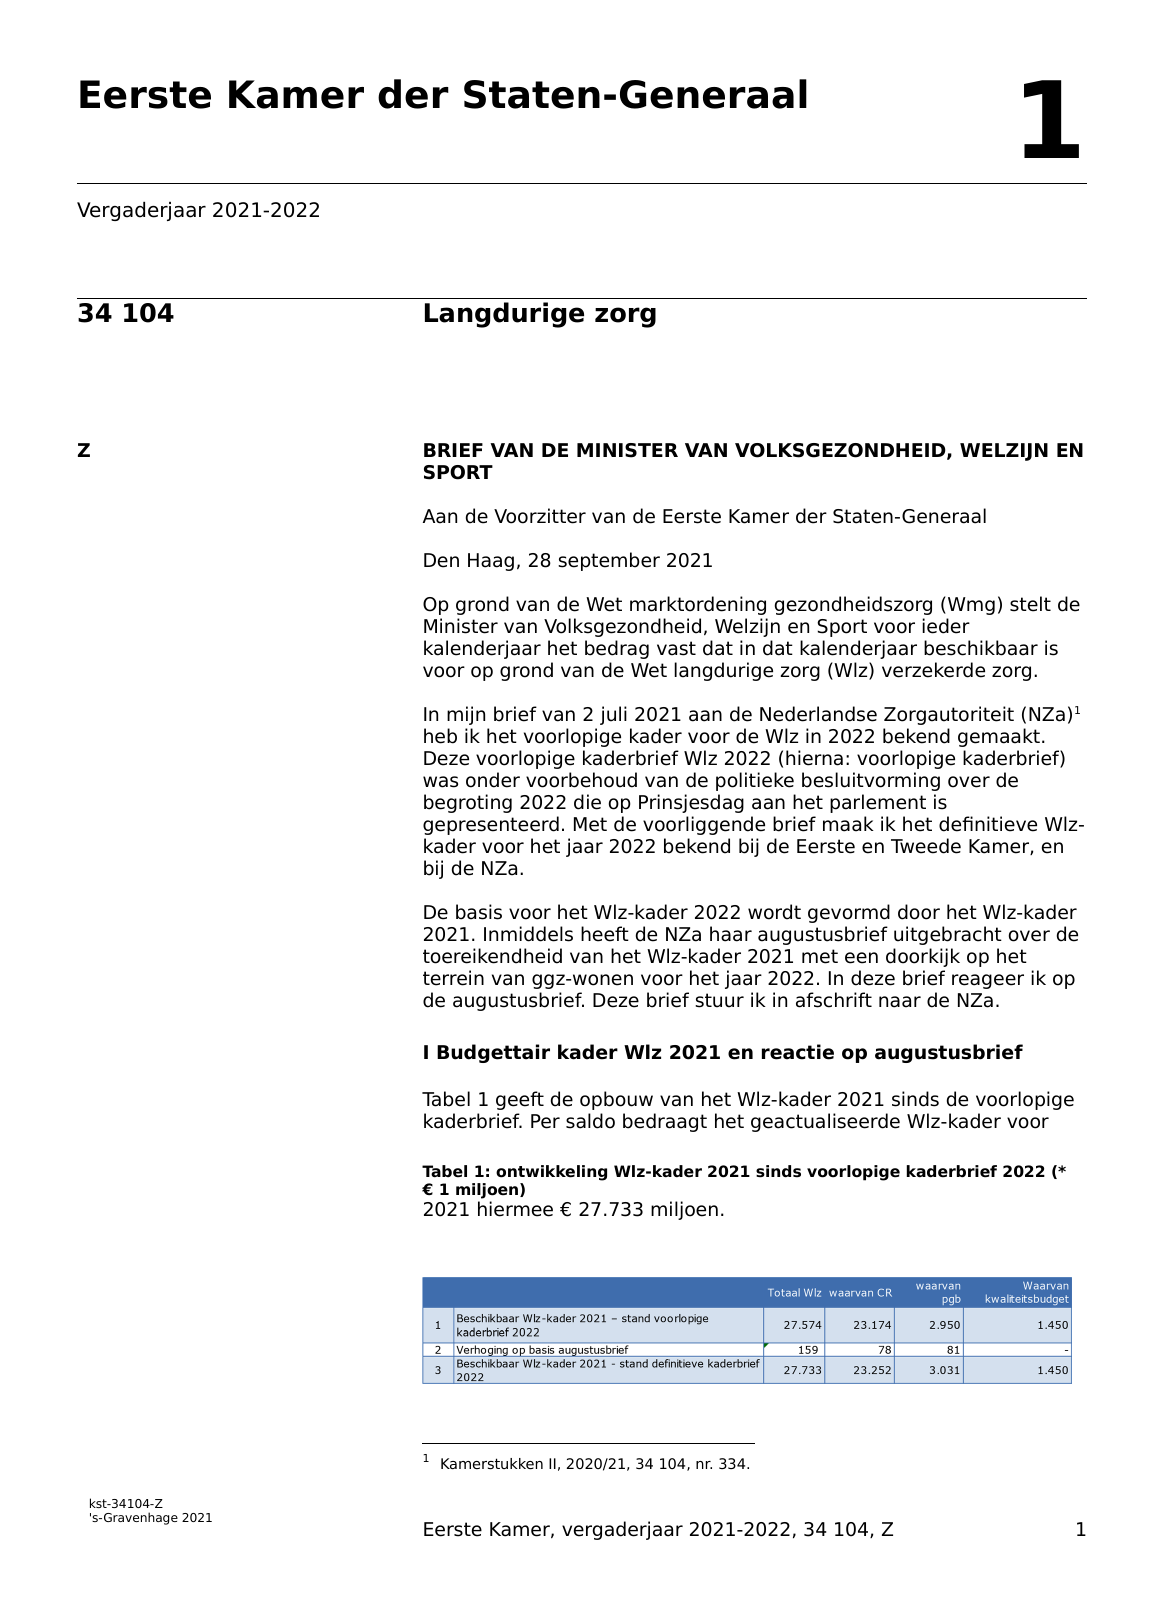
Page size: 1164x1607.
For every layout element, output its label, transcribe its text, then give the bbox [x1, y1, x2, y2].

text Den Haag, 28 september 2021 [422, 550, 1087, 572]
text Op grond van de Wet marktordening gezondheidszorg (Wmg) stelt de Minister van Volksgezondheid, Welzijn en Sport voor ieder kalenderjaar het bedrag vast dat in dat kalenderjaar beschikbaar is voor op grond van de Wet langdurige zorg (Wlz) verzekerde zorg. [422, 594, 1087, 682]
table_cell Vergaderjaar 2021-2022 [77, 184, 1087, 298]
text In mijn brief van 2 juli 2021 aan de Nederlandse Zorgautoriteit (NZa) heb ik het voorlopige kader voor de Wlz in 2022 bekend gemaakt. Deze voorlopige kaderbrief Wlz 2022 (hierna: voorlopige kaderbrief) was onder voorbehoud van de politieke besluitvorming over de begroting 2022 die op Prinsjesdag aan het parlement is gepresenteerd. Met de voorliggende brief maak ik het definitieve Wlz-kader voor het jaar 2022 bekend bij de Eerste en Tweede Kamer, en bij de NZa. [422, 704, 1087, 880]
text Tabel 1: ontwikkeling Wlz-kader 2021 sinds voorlopige kaderbrief 2022 (* € 1 miljoen) [422, 1163, 1072, 1199]
subtitle 34 104 Langdurige zorg [77, 299, 1087, 329]
text Kamerstukken II, 2020/21, 34 104, nr. 334. [422, 1452, 1087, 1474]
text Tabel 1 geeft de opbouw van het Wlz-kader 2021 sinds de voorlopige kaderbrief. Per saldo bedraagt het geactualiseerde Wlz-kader voor 2021 hiermee € 27.733 miljoen. [422, 1089, 1087, 1221]
table_header Eerste Kamer der Staten-Generaal [77, 59, 886, 183]
picture [422, 1277, 1072, 1384]
text De basis voor het Wlz-kader 2022 wordt gevormd door het Wlz-kader 2021. Inmiddels heeft de NZa haar augustusbrief uitgebracht over de toereikendheid van het Wlz-kader 2021 met een doorkijk op het terrein van ggz-wonen voor het jaar 2022. In deze brief reageer ik op de augustusbrief. Deze brief stuur ik in afschrift naar de NZa. [422, 902, 1087, 1012]
subtitle I Budgettair kader Wlz 2021 en reactie op augustusbrief [422, 1042, 1087, 1064]
text kst-34104-Z [88, 1497, 323, 1511]
text Aan de Voorzitter van de Eerste Kamer der Staten-Generaal [422, 506, 1087, 528]
table_header 1 [886, 59, 1087, 183]
text 's-Gravenhage 2021 [88, 1511, 323, 1525]
subtitle Z BRIEF VAN DE MINISTER VAN VOLKSGEZONDHEID, WELZIJN EN SPORT [77, 440, 1087, 484]
